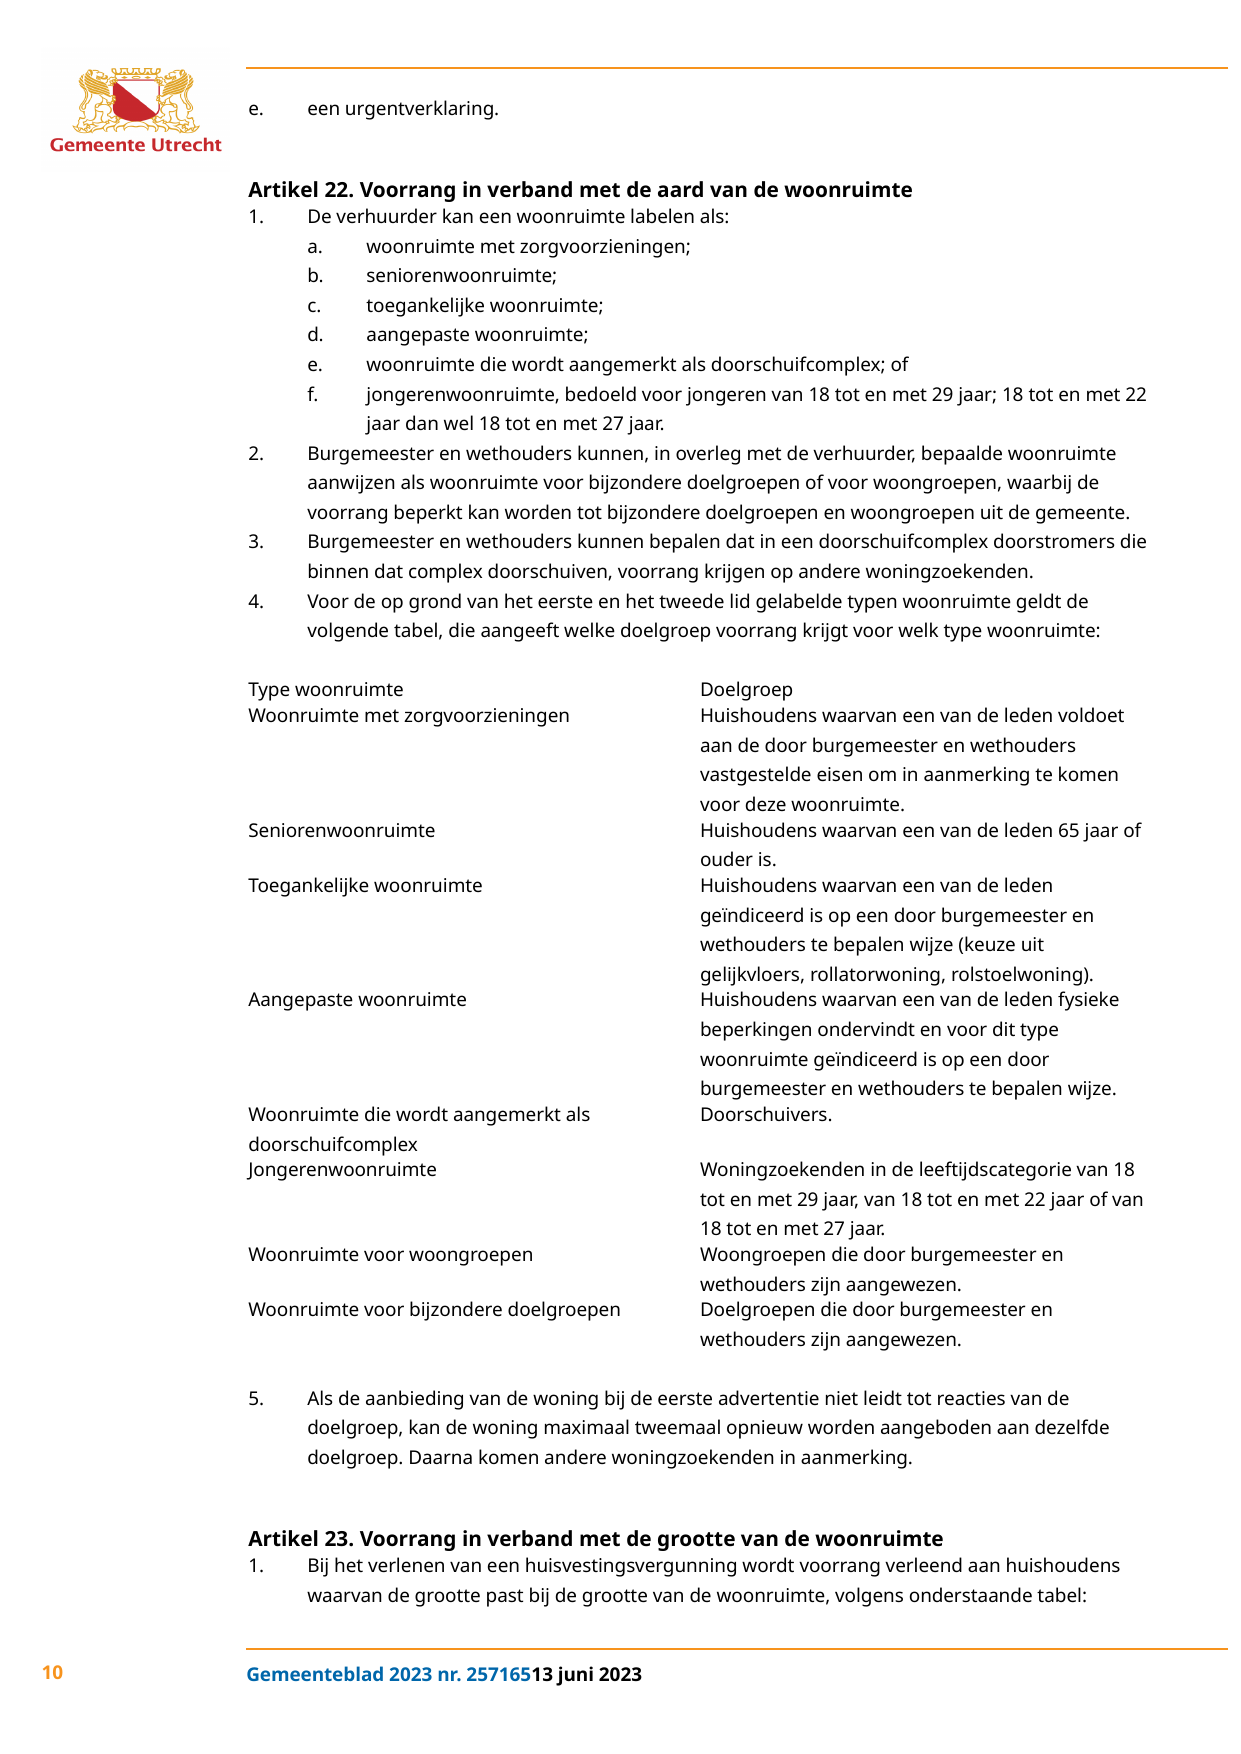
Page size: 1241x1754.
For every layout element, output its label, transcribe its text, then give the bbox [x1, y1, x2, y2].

table_cell Jongerenwoonruimte [248, 1156, 700, 1241]
list een urgentverklaring. [248, 95, 1152, 121]
list Als de aanbieding van de woning bij de eerste advertentie niet leidt tot reacties van de doelgroep, kan de woning maximaal tweemaal opnieuw worden aangeboden aan dezelfde doelgroep. Daarna komen andere woningzoekenden in aanmerking. [248, 1385, 1152, 1470]
list woonruimte die wordt aangemerkt als doorschuifcomplex; of [307, 351, 1152, 377]
table_cell Aangepaste woonruimte [248, 987, 700, 1101]
table_cell Woonruimte met zorgvoorzieningen [248, 703, 700, 817]
list Burgemeester en wethouders kunnen, in overleg met de verhuurder, bepaalde woonruimte aanwijzen als woonruimte voor bijzondere doelgroepen of voor woongroepen, waarbij de voorrang beperkt kan worden tot bijzondere doelgroepen en woongroepen uit de gemeente. [248, 440, 1152, 525]
table_cell Huishoudens waarvan een van de leden fysieke beperkingen ondervindt en voor dit type woonruimte geïndiceerd is op een door burgemeester en wethouders te bepalen wijze. [700, 987, 1152, 1101]
table_cell Toegankelijke woonruimte [248, 872, 700, 987]
table_cell Woonruimte die wordt aangemerkt als doorschuifcomplex [248, 1101, 700, 1156]
list Voor de op grond van het eerste en het tweede lid gelabelde typen woonruimte geldt de volgende tabel, die aangeeft welke doelgroep voorrang krijgt voor welk type woonruimte: [248, 588, 1152, 643]
table_cell Woongroepen die door burgemeester en wethouders zijn aangewezen. [700, 1241, 1152, 1297]
table_cell Huishoudens waarvan een van de leden geïndiceerd is op een door burgemeester en wethouders te bepalen wijze (keuze uit gelijkvloers, rollatorwoning, rolstoelwoning). [700, 872, 1152, 987]
list seniorenwoonruimte; [307, 262, 1152, 288]
list woonruimte met zorgvoorzieningen; [307, 233, 1152, 258]
list Bij het verlenen van een huisvestingsvergunning wordt voorrang verleend aan huishoudens waarvan de grootte past bij de grootte van de woonruimte, volgens onderstaande tabel: [248, 1552, 1152, 1608]
table_cell Woonruimte voor bijzondere doelgroepen [248, 1297, 700, 1352]
text Artikel 23. Voorrang in verband met de grootte van de woonruimte [248, 1524, 1152, 1552]
table_cell Doorschuivers. [700, 1101, 1152, 1156]
list jongerenwoonruimte, bedoeld voor jongeren van 18 tot en met 29 jaar; 18 tot en met 22 jaar dan wel 18 tot en met 27 jaar. [307, 381, 1152, 436]
table_cell Huishoudens waarvan een van de leden voldoet aan de door burgemeester en wethouders vastgestelde eisen om in aanmerking te komen voor deze woonruimte. [700, 703, 1152, 817]
table_header Type woonruimte [248, 677, 700, 702]
table_header Doelgroep [700, 677, 1152, 702]
list De verhuurder kan een woonruimte labelen als: [248, 203, 1152, 229]
table_cell Woningzoekenden in de leeftijdscategorie van 18 tot en met 29 jaar, van 18 tot en met 22 jaar of van 18 tot en met 27 jaar. [700, 1156, 1152, 1241]
table_cell Huishoudens waarvan een van de leden 65 jaar of ouder is. [700, 817, 1152, 872]
table_cell Seniorenwoonruimte [248, 817, 700, 872]
list toegankelijke woonruimte; [307, 292, 1152, 318]
table_cell Doelgroepen die door burgemeester en wethouders zijn aangewezen. [700, 1297, 1152, 1352]
table_cell Woonruimte voor woongroepen [248, 1241, 700, 1297]
list aangepaste woonruimte; [307, 322, 1152, 347]
picture [41, 47, 231, 172]
list Burgemeester en wethouders kunnen bepalen dat in een doorschuifcomplex doorstromers die binnen dat complex doorschuiven, voorrang krijgen op andere woningzoekenden. [248, 529, 1152, 584]
text Artikel 22. Voorrang in verband met de aard van de woonruimte [248, 175, 1152, 203]
